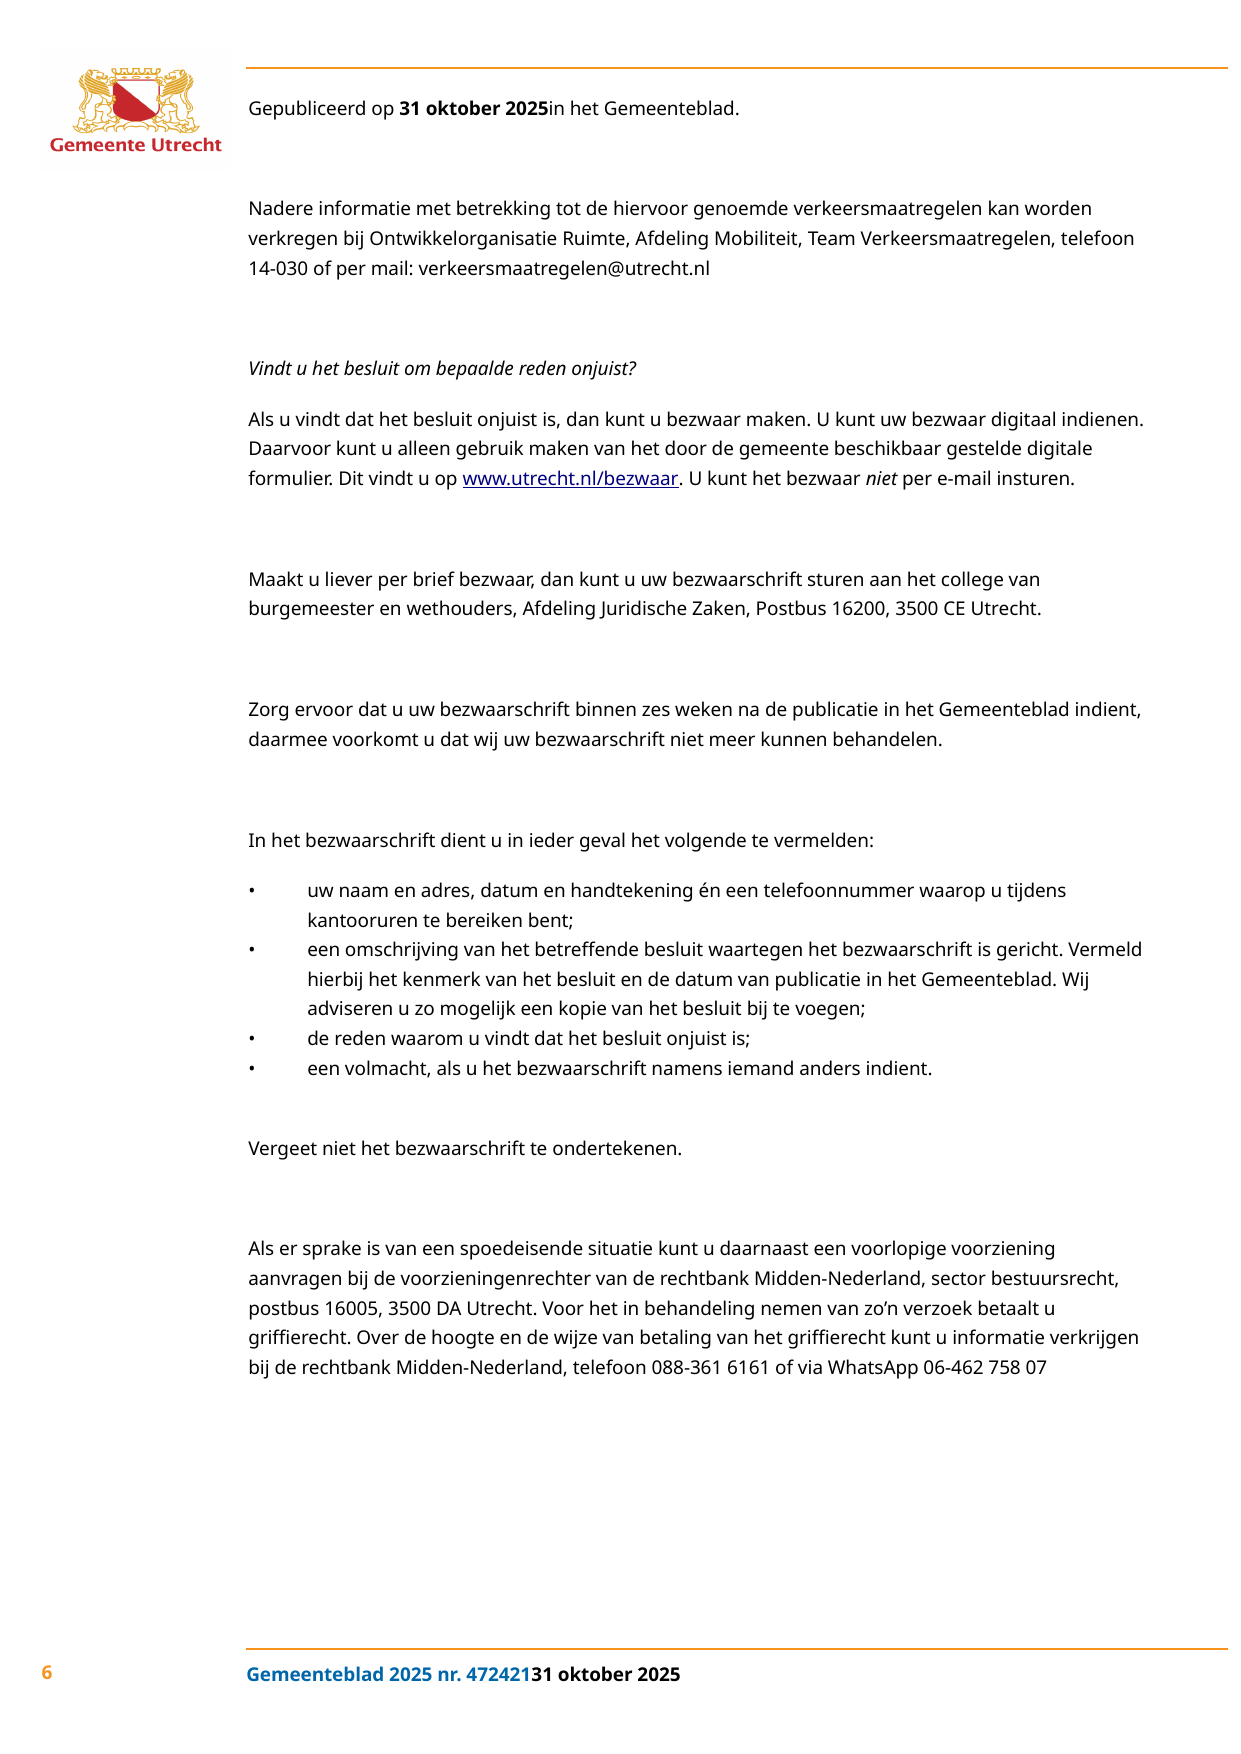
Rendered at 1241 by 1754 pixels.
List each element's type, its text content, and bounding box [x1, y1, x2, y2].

text Maakt u liever per brief bezwaar, dan kunt u uw bezwaarschrift sturen aan het college van burgemeester en wethouders, Afdeling Juridische Zaken, Postbus 16200, 3500 CE Utrecht. [248, 566, 1152, 621]
list een omschrijving van het betreffende besluit waartegen het bezwaarschrift is gericht. Vermeld hierbij het kenmerk van het besluit en de datum van publicatie in het Gemeenteblad. Wij adviseren u zo mogelijk een kopie van het besluit bij te voegen; [248, 936, 1152, 1021]
text Zorg ervoor dat u uw bezwaarschrift binnen zes weken na de publicatie in het Gemeenteblad indient, daarmee voorkomt u dat wij uw bezwaarschrift niet meer kunnen behandelen. [248, 696, 1152, 752]
list uw naam en adres, datum en handtekening én een telefoonnummer waarop u tijdens kantooruren te bereiken bent; [248, 877, 1152, 933]
text Nadere informatie met betrekking tot de hiervoor genoemde verkeersmaatregelen kan worden verkregen bij Ontwikkelorganisatie Ruimte, Afdeling Mobiliteit, Team Verkeersmaatregelen, telefoon 14-030 of per mail: verkeersmaatregelen@utrecht.nl [248, 196, 1152, 281]
list een volmacht, als u het bezwaarschrift namens iemand anders indient. [248, 1055, 1152, 1081]
text In het bezwaarschrift dient u in ieder geval het volgende te vermelden: [248, 827, 1152, 853]
text Vergeet niet het bezwaarschrift te ondertekenen. [248, 1135, 1152, 1161]
list de reden waarom u vindt dat het besluit onjuist is; [248, 1025, 1152, 1051]
text Als u vindt dat het besluit onjuist is, dan kunt u bezwaar maken. U kunt uw bezwaar digitaal indienen. Daarvoor kunt u alleen gebruik maken van het door de gemeente beschikbaar gestelde digitale formulier. Dit vindt u op www.utrecht.nl/bezwaar. U kunt het bezwaar niet per e-mail insturen. [248, 406, 1152, 491]
picture [41, 47, 231, 172]
text Vindt u het besluit om bepaalde reden onjuist? [248, 356, 1152, 381]
text Gepubliceerd op 31 oktober 2025in het Gemeenteblad. [248, 95, 1152, 121]
text Als er sprake is van een spoedeisende situatie kunt u daarnaast een voorlopige voorziening aanvragen bij de voorzieningenrechter van de rechtbank Midden-Nederland, sector bestuursrecht, postbus 16005, 3500 DA Utrecht. Voor het in behandeling nemen van zo’n verzoek betaalt u griffierecht. Over de hoogte en de wijze van betaling van het griffierecht kunt u informatie verkrijgen bij de rechtbank Midden-Nederland, telefoon 088-361 6161 of via WhatsApp 06-462 758 07 [248, 1236, 1152, 1380]
